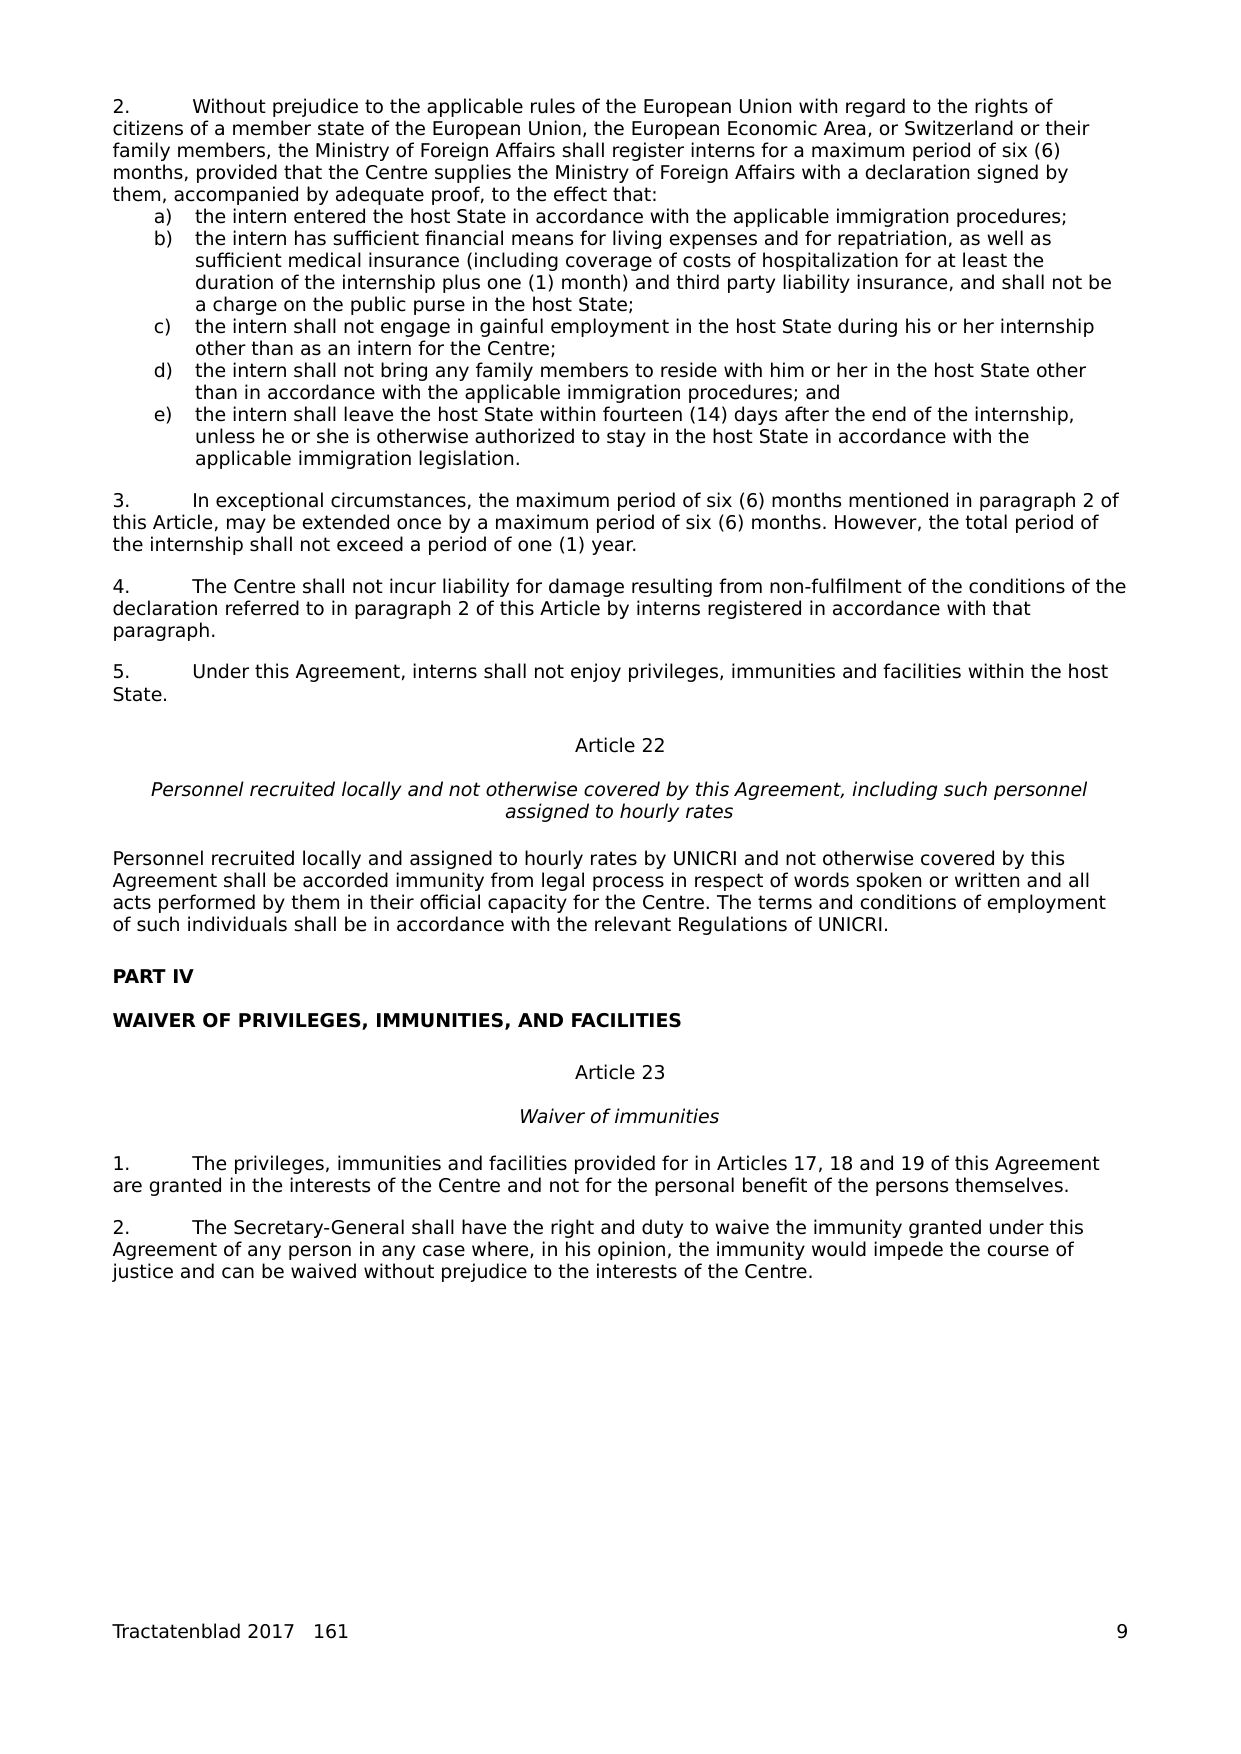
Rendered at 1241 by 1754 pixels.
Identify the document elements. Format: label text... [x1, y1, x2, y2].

subtitle Article 23 Waiver of immunities [112, 1062, 1128, 1128]
text Personnel recruited locally and assigned to hourly rates by UNICRI and not otherwise covered by this Agreement shall be accorded immunity from legal process in respect of words spoken or written and all acts performed by them in their official capacity for the Centre. The terms and conditions of employment of such individuals shall be in accordance with the relevant Regulations of UNICRI. [112, 848, 1128, 936]
text 3. In exceptional circumstances, the maximum period of six (6) months mentioned in paragraph 2 of this Article, may be extended once by a maximum period of six (6) months. However, the total period of the internship shall not exceed a period of one (1) year. [112, 489, 1128, 556]
text d) the intern shall not bring any family members to reside with him or her in the host State other than in accordance with the applicable immigration procedures; and [153, 360, 1128, 404]
text e) the intern shall leave the host State within fourteen (14) days after the end of the internship, unless he or she is otherwise authorized to stay in the host State in accordance with the applicable immigration legislation. [153, 404, 1128, 469]
text 1. The privileges, immunities and facilities provided for in Articles 17, 18 and 19 of this Agreement are granted in the interests of the Centre and not for the personal benefit of the persons themselves. [112, 1153, 1128, 1197]
text 2. Without prejudice to the applicable rules of the European Union with regard to the rights of citizens of a member state of the European Union, the European Economic Area, or Switzerland or their family members, the Ministry of Foreign Affairs shall register interns for a maximum period of six (6) months, provided that the Centre supplies the Ministry of Foreign Affairs with a declaration signed by them, accompanied by adequate proof, to the effect that: [112, 96, 1128, 206]
text 5. Under this Agreement, interns shall not enjoy privileges, immunities and facilities within the host State. [112, 661, 1128, 705]
text b) the intern has sufficient financial means for living expenses and for repatriation, as well as sufficient medical insurance (including coverage of costs of hospitalization for at least the duration of the internship plus one (1) month) and third party liability insurance, and shall not be a charge on the public purse in the host State; [153, 228, 1128, 316]
text c) the intern shall not engage in gainful employment in the host State during his or her internship other than as an intern for the Centre; [153, 316, 1128, 360]
text 4. The Centre shall not incur liability for damage resulting from non-fulfilment of the conditions of the declaration referred to in paragraph 2 of this Article by interns registered in accordance with that paragraph. [112, 576, 1128, 641]
subtitle PART IV WAIVER OF PRIVILEGES, IMMUNITIES, AND FACILITIES [112, 966, 1128, 1032]
subtitle Article 22 Personnel recruited locally and not otherwise covered by this Agreement, including such personnel assigned to hourly rates [112, 735, 1128, 823]
text 2. The Secretary-General shall have the right and duty to waive the immunity granted under this Agreement of any person in any case where, in his opinion, the immunity would impede the course of justice and can be waived without prejudice to the interests of the Centre. [112, 1217, 1128, 1283]
text a) the intern entered the host State in accordance with the applicable immigration procedures; [153, 206, 1128, 228]
